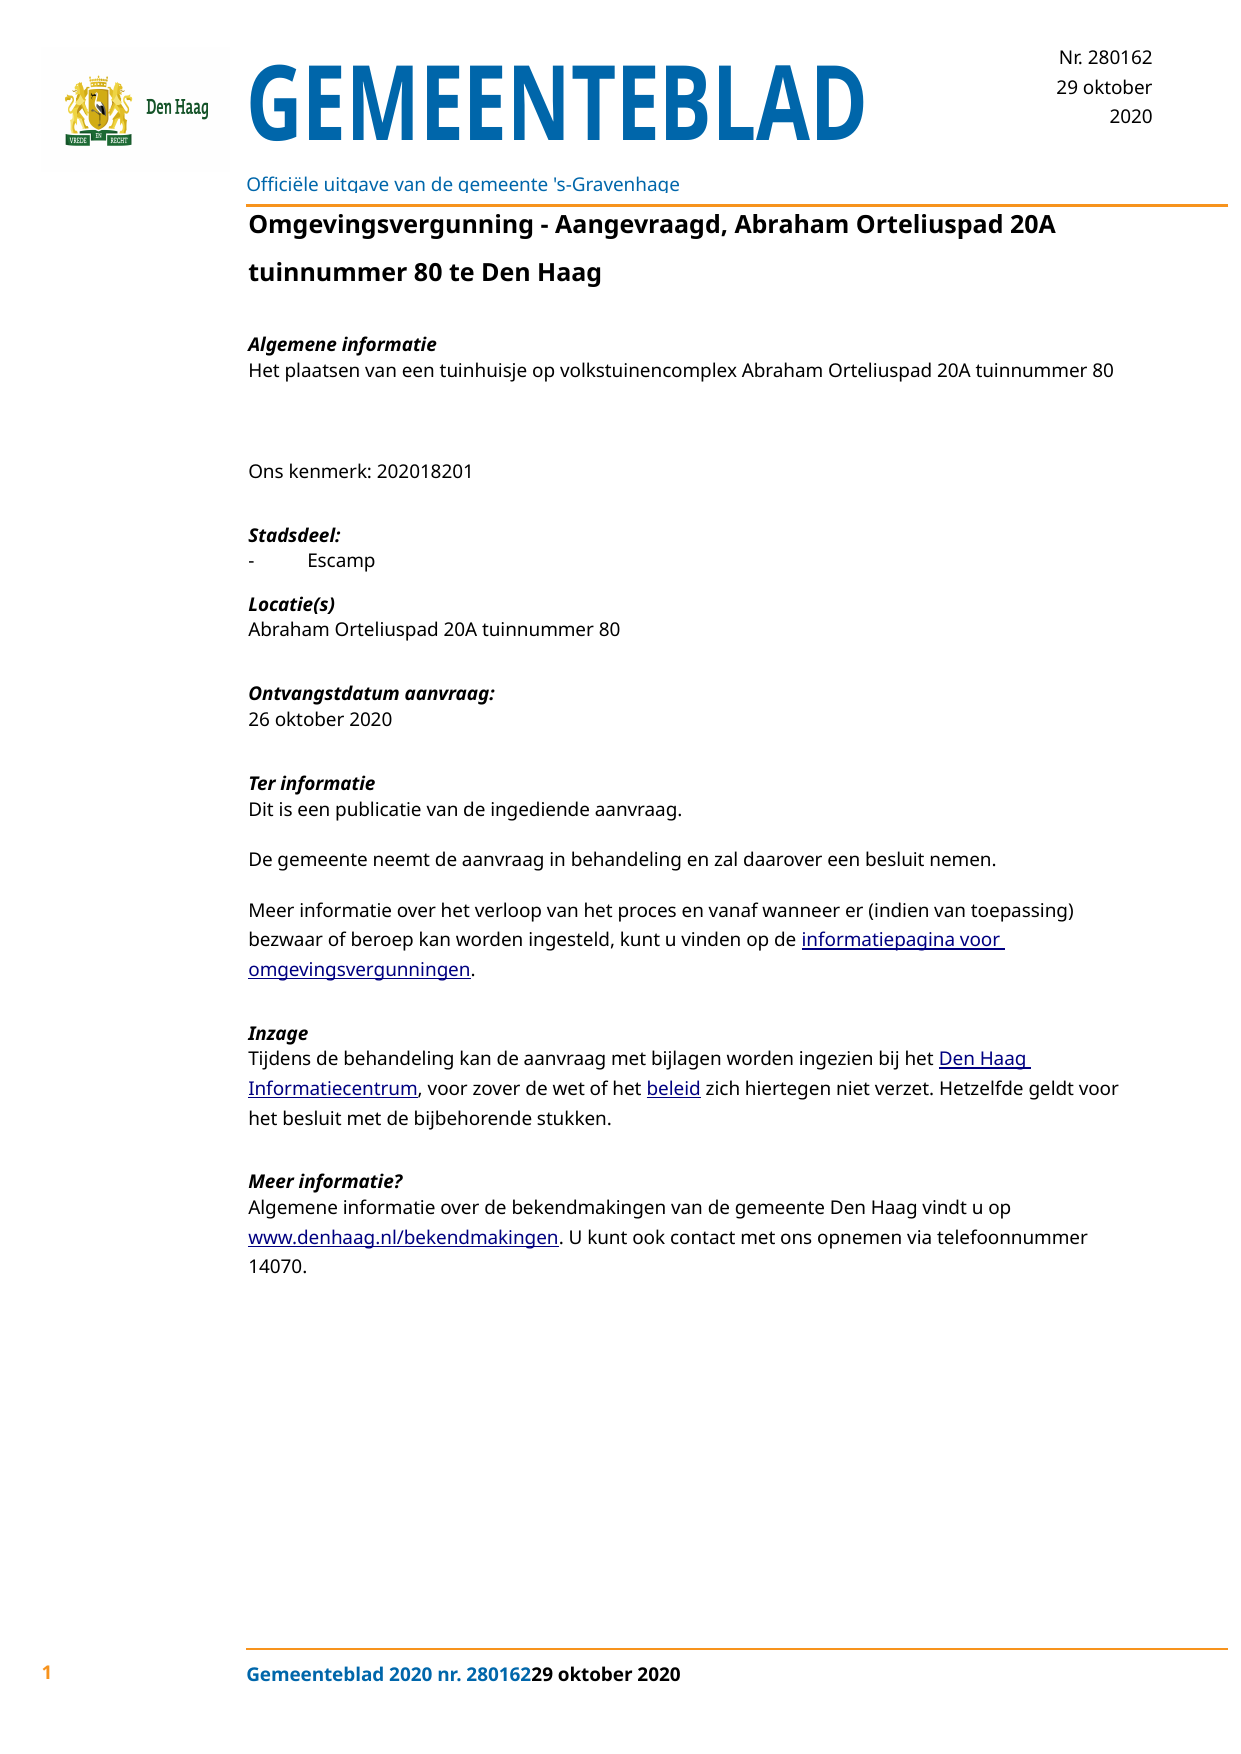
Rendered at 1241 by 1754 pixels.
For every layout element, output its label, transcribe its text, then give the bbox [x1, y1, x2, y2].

text Algemene informatie [248, 331, 1152, 357]
text 26 oktober 2020 [248, 706, 1152, 732]
text Algemene informatie over de bekendmakingen van de gemeente Den Haag vindt u op www.denhaag.nl/bekendmakingen. U kunt ook contact met ons opnemen via telefoonnummer 14070. [248, 1194, 1152, 1279]
picture [41, 47, 231, 172]
text Ontvangstdatum aanvraag: [248, 681, 1152, 706]
text Dit is een publicatie van de ingediende aanvraag. [248, 796, 1152, 822]
text Het plaatsen van een tuinhuisje op volkstuinencomplex Abraham Orteliuspad 20A tuinnummer 80 [248, 357, 1152, 383]
text Stadsdeel: [248, 522, 1152, 548]
text De gemeente neemt de aanvraag in behandeling en zal daarover een besluit nemen. [248, 846, 1152, 872]
text Inzage [248, 1020, 1152, 1046]
text Meer informatie over het verloop van het proces en vanaf wanneer er (indien van toepassing) bezwaar of beroep kan worden ingesteld, kunt u vinden op de informatiepagina voor omgevingsvergunningen. [248, 897, 1152, 982]
text Ons kenmerk: 202018201 [248, 458, 1152, 484]
text Locatie(s) [248, 591, 1152, 617]
text Tijdens de behandeling kan de aanvraag met bijlagen worden ingezien bij het Den Haag Informatiecentrum, voor zover de wet of het beleid zich hiertegen niet verzet. Hetzelfde geldt voor het besluit met de bijbehorende stukken. [248, 1046, 1152, 1131]
text Omgevingsvergunning - Aangevraagd, Abraham Orteliuspad 20A tuinnummer 80 te Den Haag [248, 207, 1152, 288]
list Escamp [248, 548, 1152, 573]
text Ter informatie [248, 770, 1152, 796]
text Meer informatie? [248, 1169, 1152, 1194]
text Abraham Orteliuspad 20A tuinnummer 80 [248, 617, 1152, 642]
